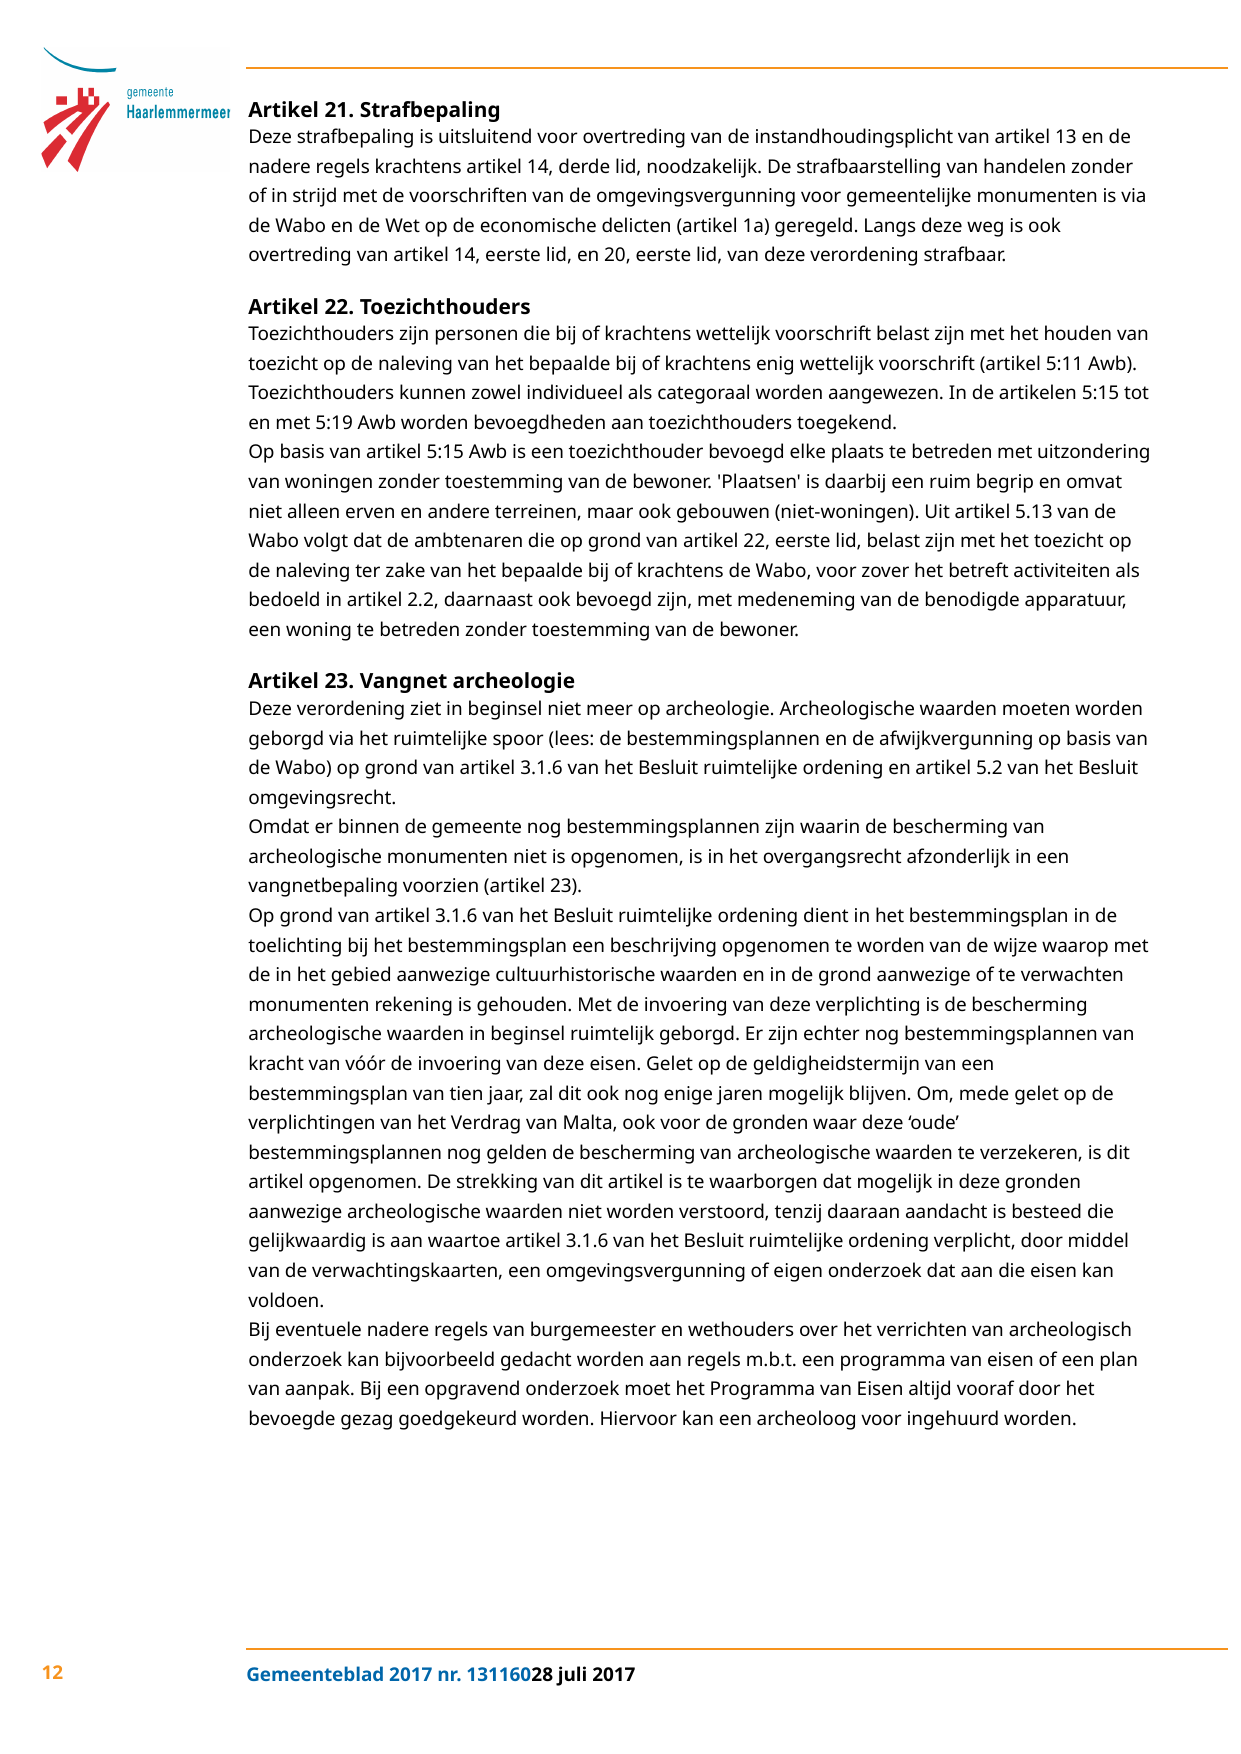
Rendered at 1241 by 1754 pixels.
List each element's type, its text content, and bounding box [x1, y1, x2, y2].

text Deze strafbepaling is uitsluitend voor overtreding van de instandhoudingsplicht van artikel 13 en de nadere regels krachtens artikel 14, derde lid, noodzakelijk. De strafbaarstelling van handelen zonder of in strijd met de voorschriften van de omgevingsvergunning voor gemeentelijke monumenten is via de Wabo en de Wet op de economische delicten (artikel 1a) geregeld. Langs deze weg is ook overtreding van artikel 14, eerste lid, en 20, eerste lid, van deze verordening strafbaar. [248, 123, 1152, 267]
text Bij eventuele nadere regels van burgemeester en wethouders over het verrichten van archeologisch onderzoek kan bijvoorbeeld gedacht worden aan regels m.b.t. een programma van eisen of een plan van aanpak. Bij een opgravend onderzoek moet het Programma van Eisen altijd vooraf door het bevoegde gezag goedgekeurd worden. Hiervoor kan een archeoloog voor ingehuurd worden. [248, 1316, 1152, 1431]
text Omdat er binnen de gemeente nog bestemmingsplannen zijn waarin de bescherming van archeologische monumenten niet is opgenomen, is in het overgangsrecht afzonderlijk in een vangnetbepaling voorzien (artikel 23). [248, 813, 1152, 898]
text Op grond van artikel 3.1.6 van het Besluit ruimtelijke ordening dient in het bestemmingsplan in de toelichting bij het bestemmingsplan een beschrijving opgenomen te worden van de wijze waarop met de in het gebied aanwezige cultuurhistorische waarden en in de grond aanwezige of te verwachten monumenten rekening is gehouden. Met de invoering van deze verplichting is de bescherming archeologische waarden in beginsel ruimtelijk geborgd. Er zijn echter nog bestemmingsplannen van kracht van vóór de invoering van deze eisen. Gelet op de geldigheidstermijn van een bestemmingsplan van tien jaar, zal dit ook nog enige jaren mogelijk blijven. Om, mede gelet op de verplichtingen van het Verdrag van Malta, ook voor de gronden waar deze ‘oude’ bestemmingsplannen nog gelden de bescherming van archeologische waarden te verzekeren, is dit artikel opgenomen. De strekking van dit artikel is te waarborgen dat mogelijk in deze gronden aanwezige archeologische waarden niet worden verstoord, tenzij daaraan aandacht is besteed die gelijkwaardig is aan waartoe artikel 3.1.6 van het Besluit ruimtelijke ordening verplicht, door middel van de verwachtingskaarten, een omgevingsvergunning of eigen onderzoek dat aan die eisen kan voldoen. [248, 902, 1152, 1312]
text Artikel 23. Vangnet archeologie [248, 667, 1152, 695]
text Op basis van artikel 5:15 Awb is een toezichthouder bevoegd elke plaats te betreden met uitzondering van woningen zonder toestemming van de bewoner. 'Plaatsen' is daarbij een ruim begrip en omvat niet alleen erven en andere terreinen, maar ook gebouwen (niet-woningen). Uit artikel 5.13 van de Wabo volgt dat de ambtenaren die op grond van artikel 22, eerste lid, belast zijn met het toezicht op de naleving ter zake van het bepaalde bij of krachtens de Wabo, voor zover het betreft activiteiten als bedoeld in artikel 2.2, daarnaast ook bevoegd zijn, met medeneming van de benodigde apparatuur, een woning te betreden zonder toestemming van de bewoner. [248, 439, 1152, 642]
text Artikel 22. Toezichthouders [248, 292, 1152, 320]
text Artikel 21. Strafbepaling [248, 95, 1152, 123]
picture [41, 47, 231, 172]
text Toezichthouders zijn personen die bij of krachtens wettelijk voorschrift belast zijn met het houden van toezicht op de naleving van het bepaalde bij of krachtens enig wettelijk voorschrift (artikel 5:11 Awb). Toezichthouders kunnen zowel individueel als categoraal worden aangewezen. In de artikelen 5:15 tot en met 5:19 Awb worden bevoegdheden aan toezichthouders toegekend. [248, 320, 1152, 435]
text Deze verordening ziet in beginsel niet meer op archeologie. Archeologische waarden moeten worden geborgd via het ruimtelijke spoor (lees: de bestemmingsplannen en de afwijkvergunning op basis van de Wabo) op grond van artikel 3.1.6 van het Besluit ruimtelijke ordening en artikel 5.2 van het Besluit omgevingsrecht. [248, 695, 1152, 809]
